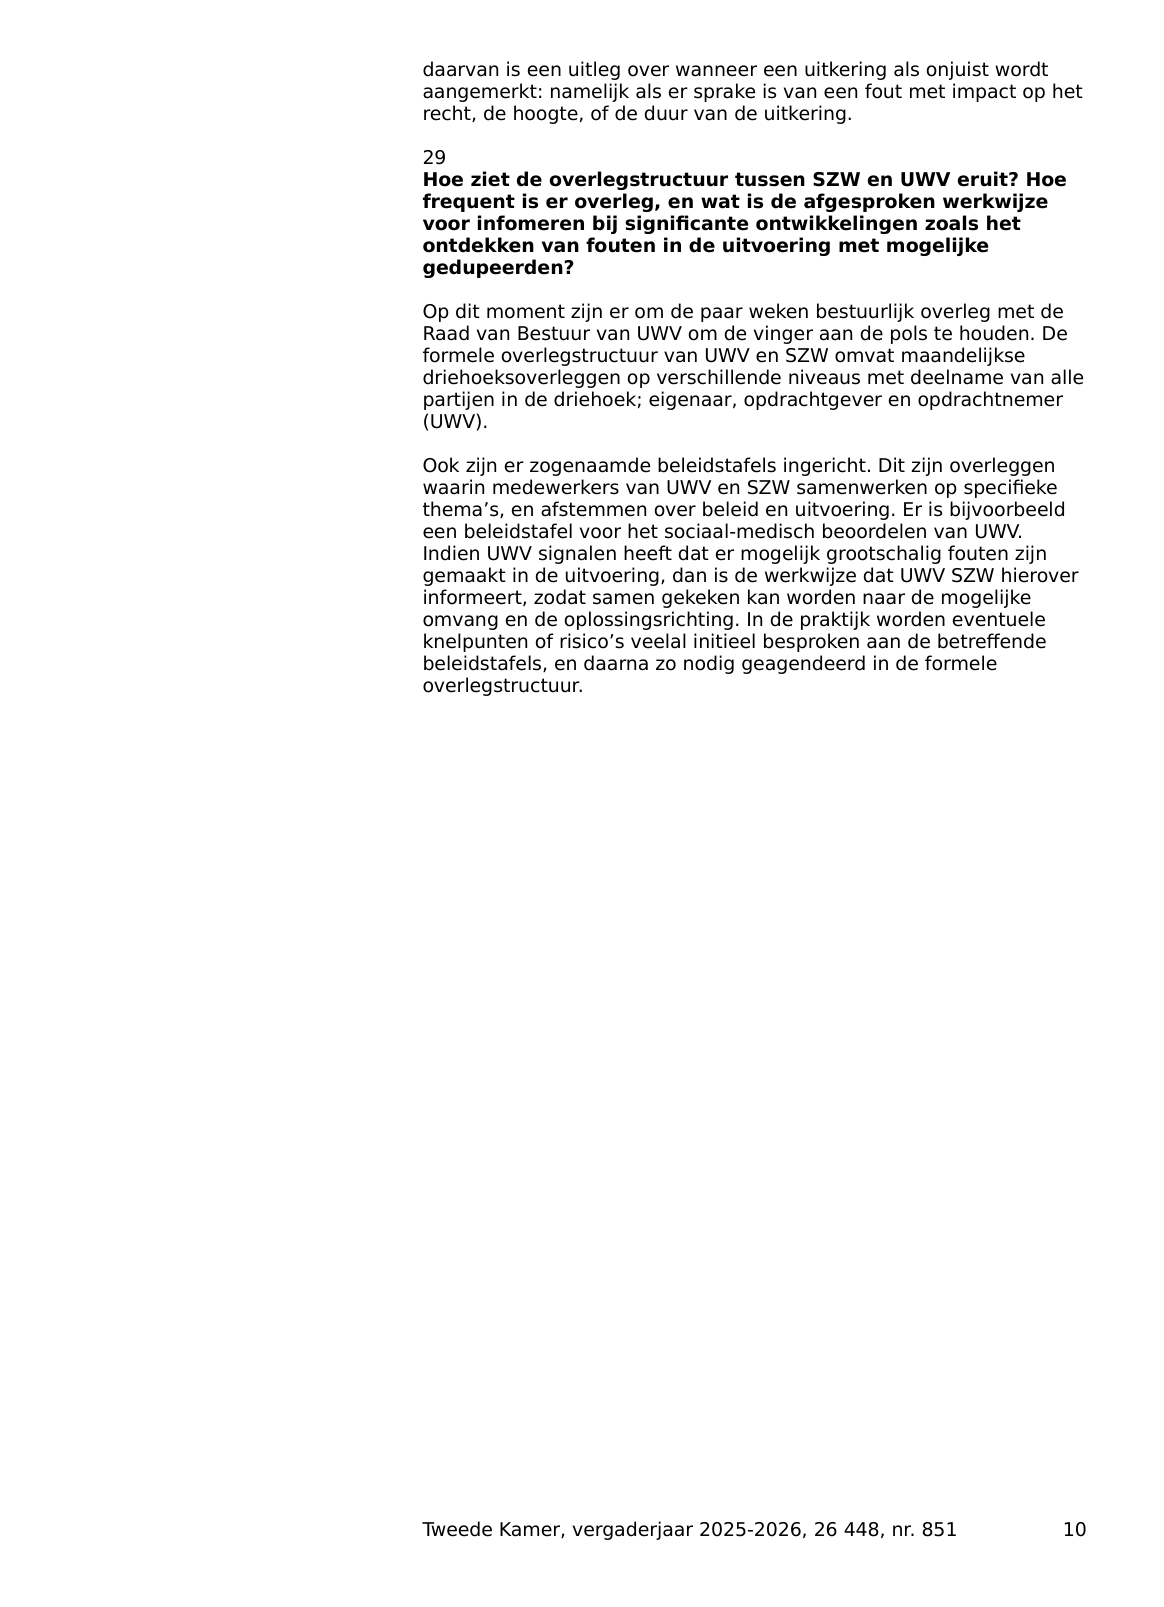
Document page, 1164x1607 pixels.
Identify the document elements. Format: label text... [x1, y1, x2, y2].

text Op dit moment zijn er om de paar weken bestuurlijk overleg met de Raad van Bestuur van UWV om de vinger aan de pols te houden. De formele overlegstructuur van UWV en SZW omvat maandelijkse driehoeksoverleggen op verschillende niveaus met deelname van alle partijen in de driehoek; eigenaar, opdrachtgever en opdrachtnemer (UWV). [422, 301, 1087, 433]
text daarvan is een uitleg over wanneer een uitkering als onjuist wordt aangemerkt: namelijk als er sprake is van een fout met impact op het recht, de hoogte, of de duur van de uitkering. [422, 59, 1087, 125]
text Ook zijn er zogenaamde beleidstafels ingericht. Dit zijn overleggen waarin medewerkers van UWV en SZW samenwerken op specifieke thema’s, en afstemmen over beleid en uitvoering. Er is bijvoorbeeld een beleidstafel voor het sociaal-medisch beoordelen van UWV. Indien UWV signalen heeft dat er mogelijk grootschalig fouten zijn gemaakt in de uitvoering, dan is de werkwijze dat UWV SZW hierover informeert, zodat samen gekeken kan worden naar de mogelijke omvang en de oplossingsrichting. In de praktijk worden eventuele knelpunten of risico’s veelal initieel besproken aan de betreffende beleidstafels, en daarna zo nodig geagendeerd in de formele overlegstructuur. [422, 455, 1087, 697]
text 29 [422, 147, 1087, 169]
text Hoe ziet de overlegstructuur tussen SZW en UWV eruit? Hoe frequent is er overleg, en wat is de afgesproken werkwijze voor infomeren bij significante ontwikkelingen zoals het ontdekken van fouten in de uitvoering met mogelijke gedupeerden? [422, 169, 1087, 279]
